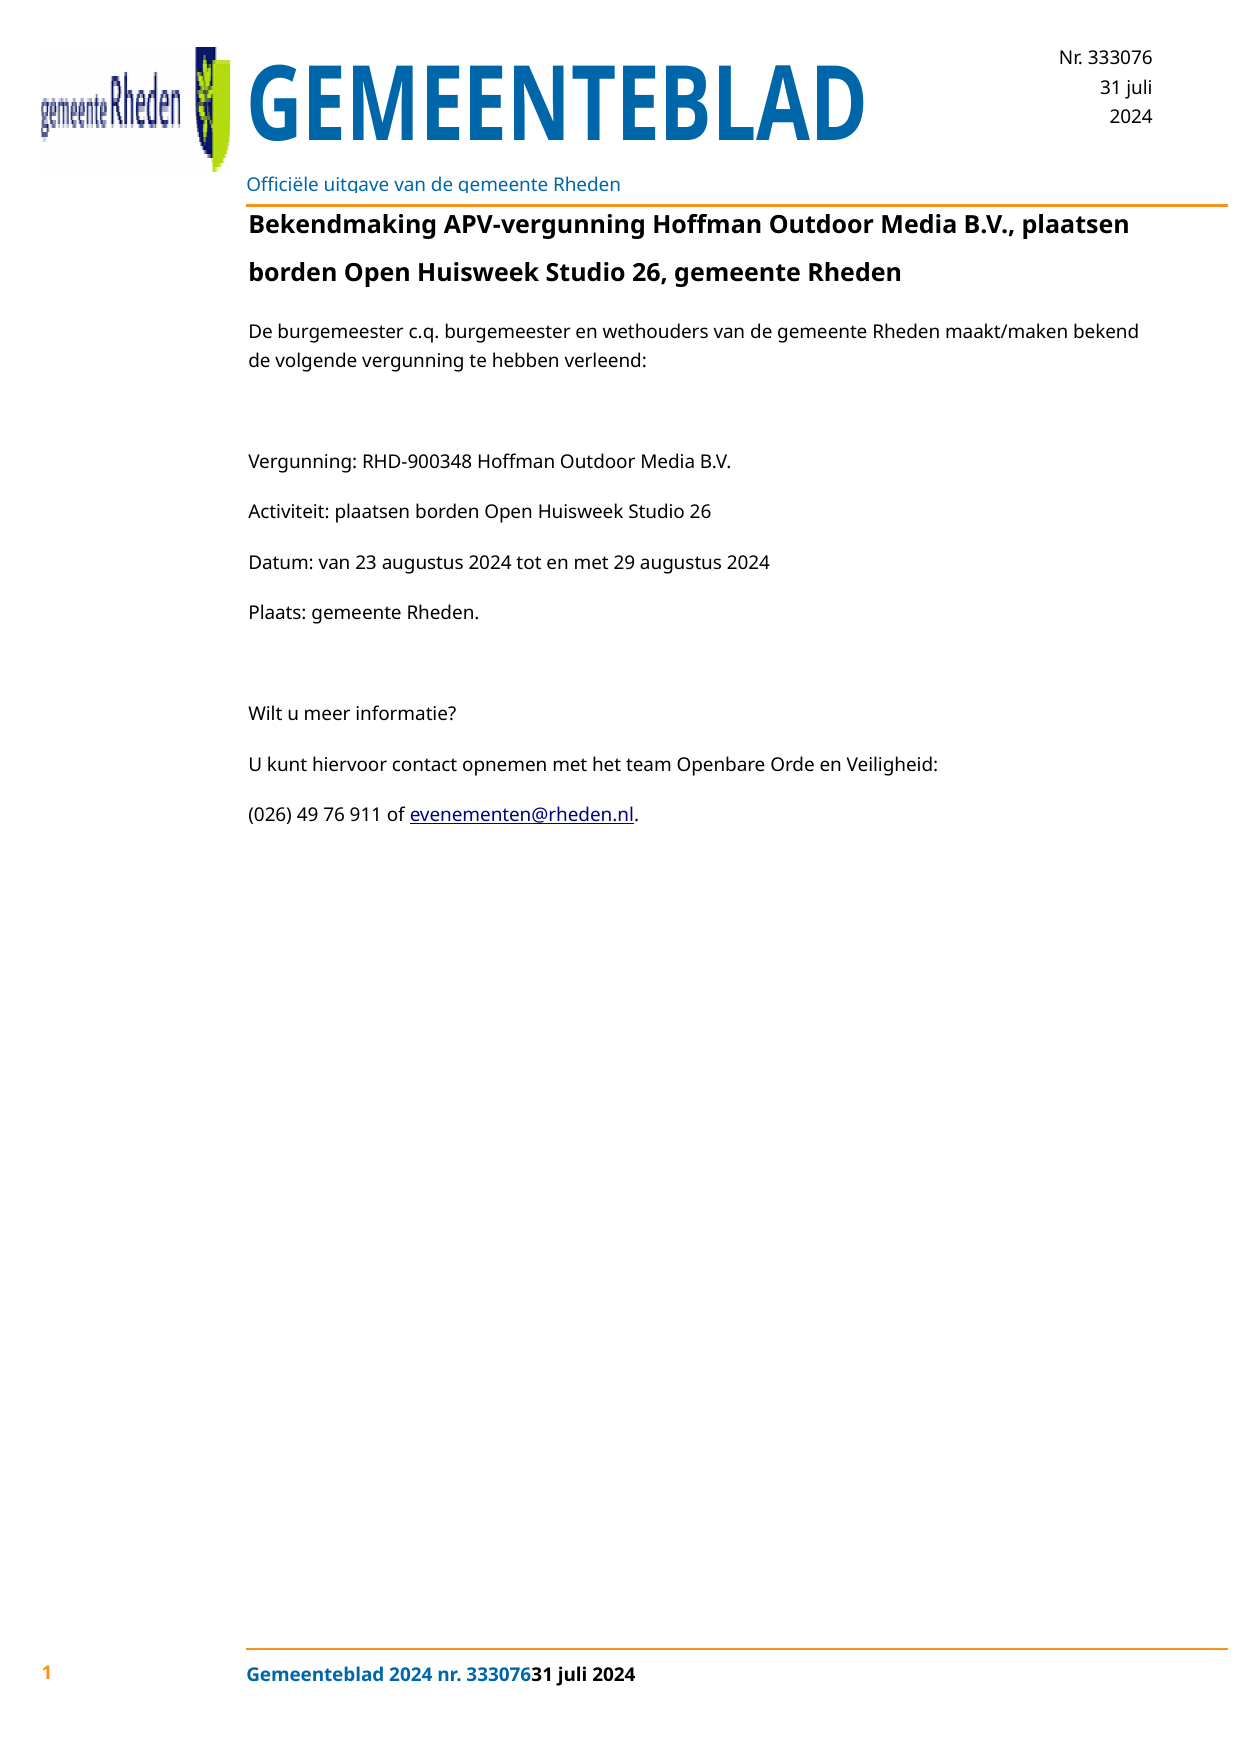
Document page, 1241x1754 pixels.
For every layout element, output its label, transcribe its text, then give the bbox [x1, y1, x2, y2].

text Wilt u meer informatie? [248, 700, 1152, 726]
text Activiteit: plaatsen borden Open Huisweek Studio 26 [248, 499, 1152, 524]
text Vergunning: RHD-900348 Hoffman Outdoor Media B.V. [248, 448, 1152, 474]
text Bekendmaking APV-vergunning Hoffman Outdoor Media B.V., plaatsen borden Open Huisweek Studio 26, gemeente Rheden [248, 207, 1152, 288]
picture [41, 47, 231, 172]
text (026) 49 76 911 of evenementen@rheden.nl. [248, 801, 1152, 827]
text Plaats: gemeente Rheden. [248, 599, 1152, 625]
text Datum: van 23 augustus 2024 tot en met 29 augustus 2024 [248, 549, 1152, 575]
text De burgemeester c.q. burgemeester en wethouders van de gemeente Rheden maakt/maken bekend de volgende vergunning te hebben verleend: [248, 318, 1152, 373]
text U kunt hiervoor contact opnemen met het team Openbare Orde en Veiligheid: [248, 751, 1152, 777]
